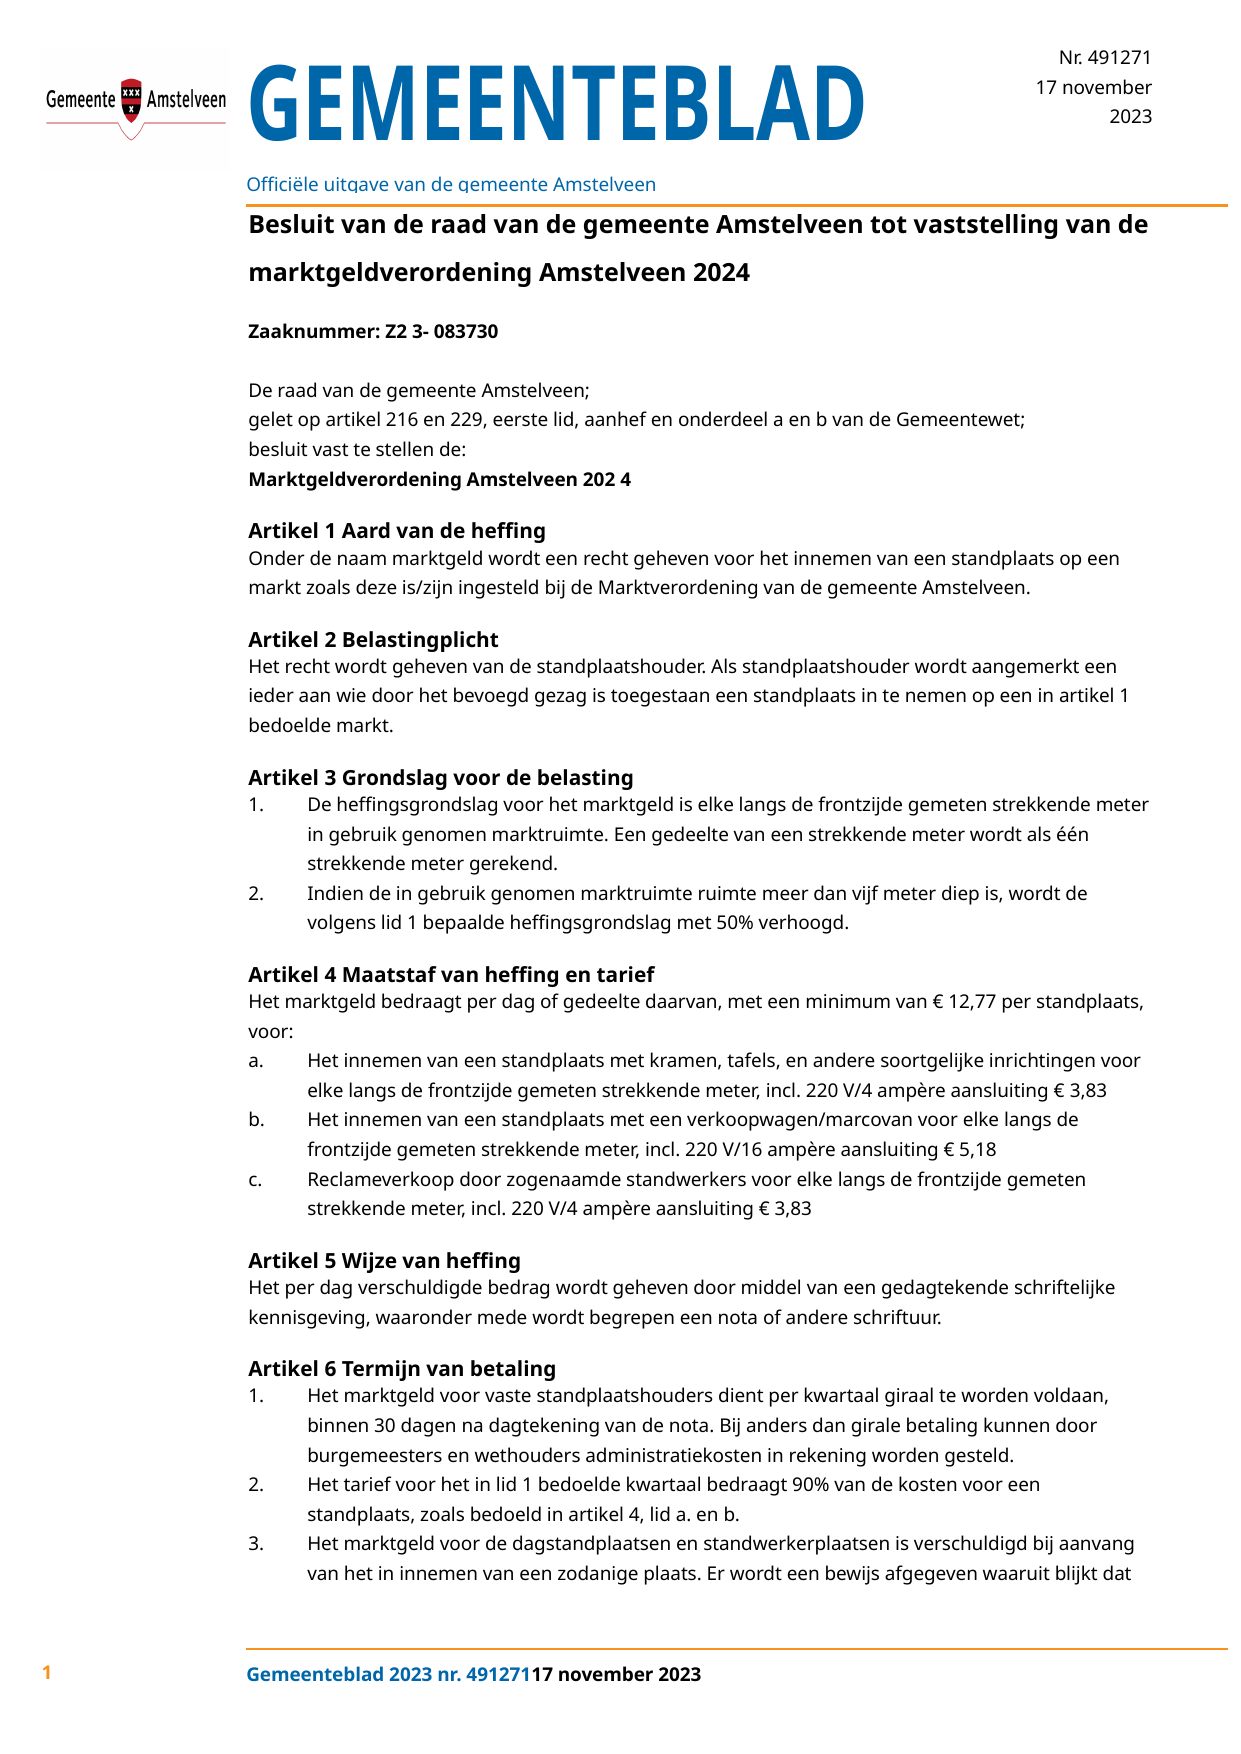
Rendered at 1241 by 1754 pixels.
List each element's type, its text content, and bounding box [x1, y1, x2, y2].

picture [41, 47, 231, 172]
text besluit vast te stellen de: [248, 436, 1152, 462]
text Marktgeldverordening Amstelveen 202 4 [248, 466, 1152, 492]
text Zaaknummer: Z2 3- 083730 [248, 318, 1152, 344]
list Het marktgeld voor vaste standplaatshouders dient per kwartaal giraal te worden voldaan, binnen 30 dagen na dagtekening van de nota. Bij anders dan girale betaling kunnen door burgemeesters en wethouders administratiekosten in rekening worden gesteld. [248, 1383, 1152, 1468]
text De raad van de gemeente Amstelveen; [248, 377, 1152, 403]
list De heffingsgrondslag voor het marktgeld is elke langs de frontzijde gemeten strekkende meter in gebruik genomen marktruimte. Een gedeelte van een strekkende meter wordt als één strekkende meter gerekend. [248, 791, 1152, 876]
text Artikel 4 Maatstaf van heffing en tarief [248, 960, 1152, 988]
text Het recht wordt geheven van de standplaatshouder. Als standplaatshouder wordt aangemerkt een ieder aan wie door het bevoegd gezag is toegestaan een standplaats in te nemen op een in artikel 1 bedoelde markt. [248, 653, 1152, 738]
list Indien de in gebruik genomen marktruimte ruimte meer dan vijf meter diep is, wordt de volgens lid 1 bepaalde heffingsgrondslag met 50% verhoogd. [248, 880, 1152, 935]
text Onder de naam marktgeld wordt een recht geheven voor het innemen van een standplaats op een markt zoals deze is/zijn ingesteld bij de Marktverordening van de gemeente Amstelveen. [248, 545, 1152, 600]
text Artikel 1 Aard van de heffing [248, 516, 1152, 545]
text Artikel 3 Grondslag voor de belasting [248, 763, 1152, 791]
text Artikel 2 Belastingplicht [248, 625, 1152, 653]
list Het innemen van een standplaats met een verkoopwagen/marcovan voor elke langs de frontzijde gemeten strekkende meter, incl. 220 V/16 ampère aansluiting € 5,18 [248, 1107, 1152, 1162]
text Artikel 6 Termijn van betaling [248, 1354, 1152, 1383]
text Het marktgeld bedraagt per dag of gedeelte daarvan, met een minimum van € 12,77 per standplaats, voor: [248, 988, 1152, 1044]
text gelet op artikel 216 en 229, eerste lid, aanhef en onderdeel a en b van de Gemeentewet; [248, 407, 1152, 432]
list Het innemen van een standplaats met kramen, tafels, en andere soortgelijke inrichtingen voor elke langs de frontzijde gemeten strekkende meter, incl. 220 V/4 ampère aansluiting € 3,83 [248, 1047, 1152, 1103]
list Het marktgeld voor de dagstandplaatsen en standwerkerplaatsen is verschuldigd bij aanvang van het in innemen van een zodanige plaats. Er wordt een bewijs afgegeven waaruit blijkt dat [248, 1531, 1152, 1586]
list Het tarief voor het in lid 1 bedoelde kwartaal bedraagt 90% van de kosten voor een standplaats, zoals bedoeld in artikel 4, lid a. en b. [248, 1471, 1152, 1527]
text Het per dag verschuldigde bedrag wordt geheven door middel van een gedagtekende schriftelijke kennisgeving, waaronder mede wordt begrepen een nota of andere schriftuur. [248, 1274, 1152, 1329]
text Artikel 5 Wijze van heffing [248, 1246, 1152, 1274]
text Besluit van de raad van de gemeente Amstelveen tot vaststelling van de marktgeldverordening Amstelveen 2024 [248, 207, 1152, 288]
list Reclameverkoop door zogenaamde standwerkers voor elke langs de frontzijde gemeten strekkende meter, incl. 220 V/4 ampère aansluiting € 3,83 [248, 1166, 1152, 1221]
